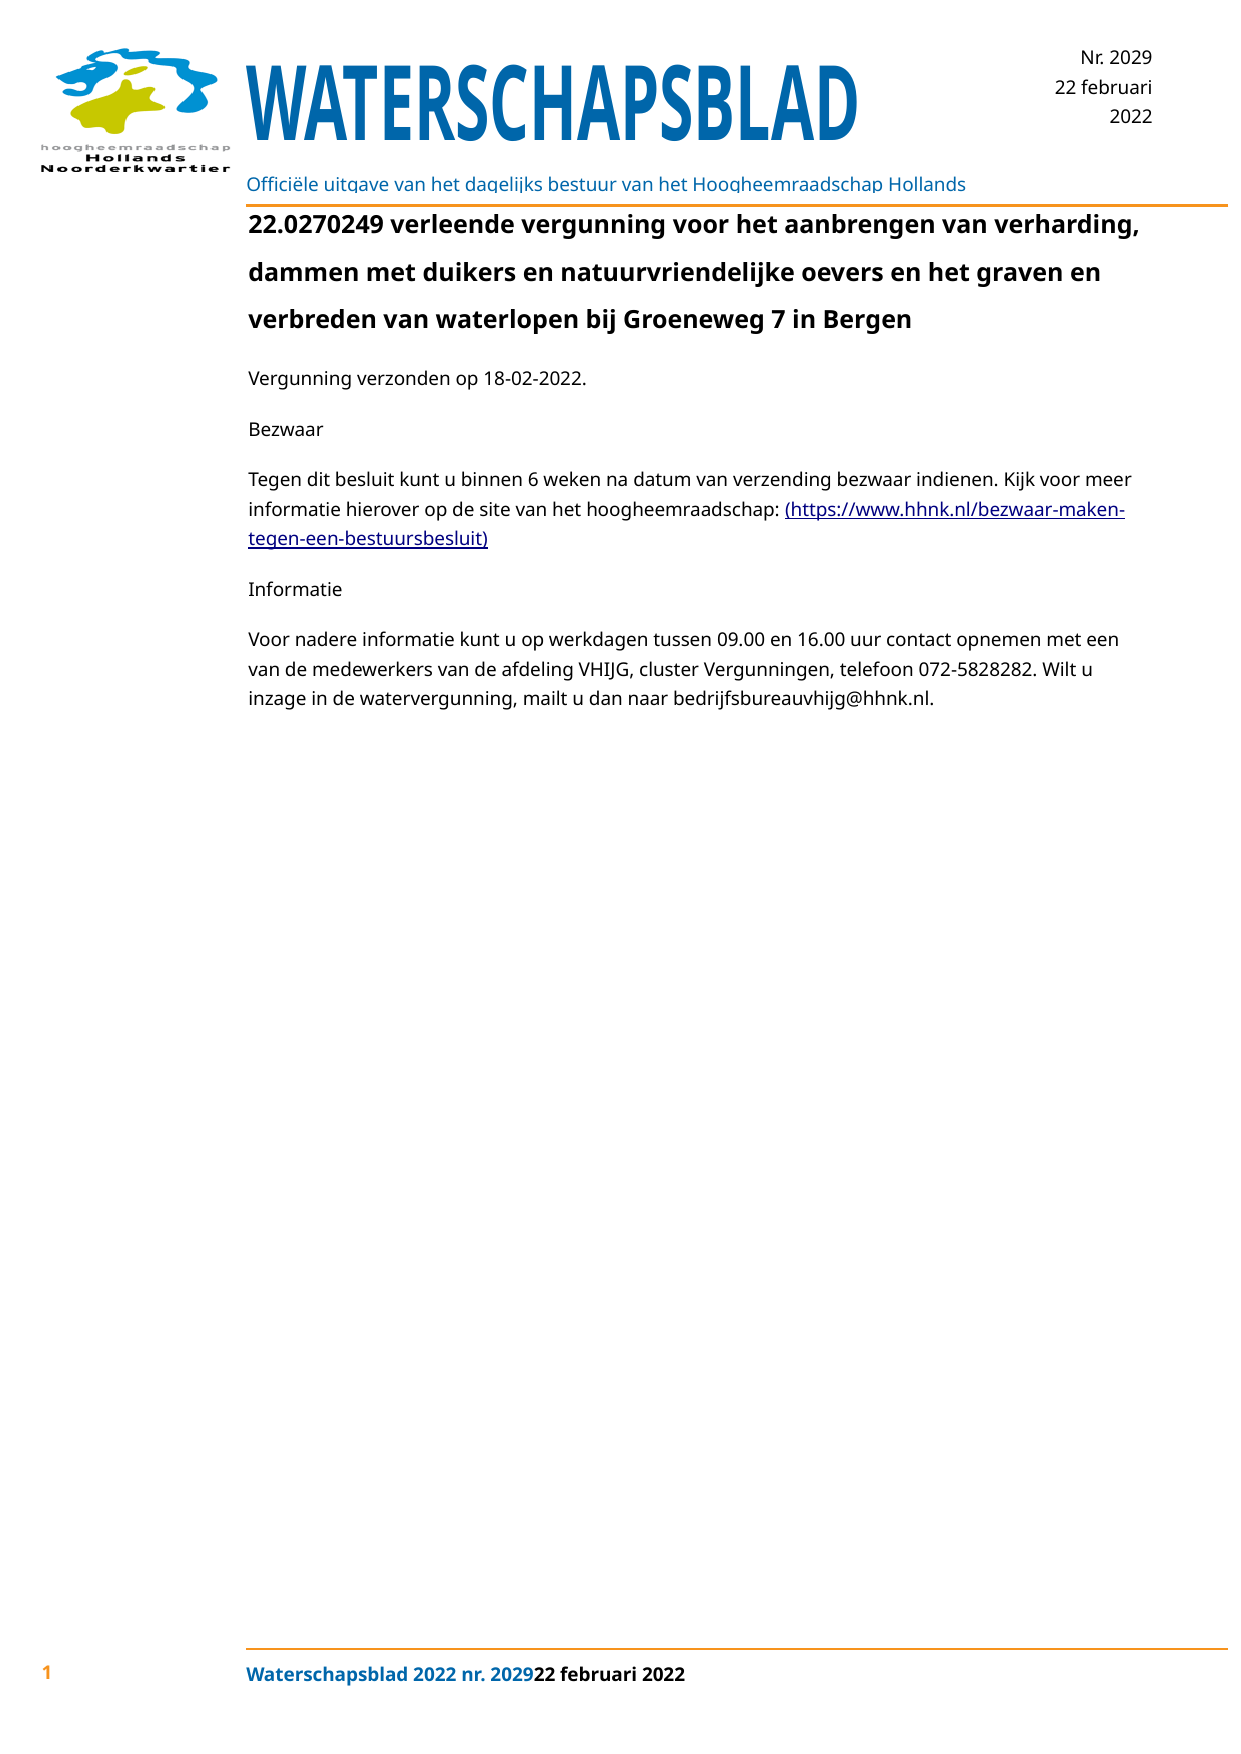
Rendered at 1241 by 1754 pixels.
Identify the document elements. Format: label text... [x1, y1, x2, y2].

text Bezwaar [248, 416, 1152, 442]
text Vergunning verzonden op 18-02-2022. [248, 366, 1152, 391]
text Tegen dit besluit kunt u binnen 6 weken na datum van verzending bezwaar indienen. Kijk voor meer informatie hierover op de site van het hoogheemraadschap: (https://www.hhnk.nl/bezwaar-maken-tegen-een-bestuursbesluit) [248, 466, 1152, 551]
text Informatie [248, 576, 1152, 602]
text Voor nadere informatie kunt u op werkdagen tussen 09.00 en 16.00 uur contact opnemen met een van de medewerkers van de afdeling VHIJG, cluster Vergunningen, telefoon 072-5828282. Wilt u inzage in de watervergunning, mailt u dan naar bedrijfsbureauvhijg@hhnk.nl. [248, 626, 1152, 711]
text 22.0270249 verleende vergunning voor het aanbrengen van verharding, dammen met duikers en natuurvriendelijke oevers en het graven en verbreden van waterlopen bij Groeneweg 7 in Bergen [248, 207, 1152, 336]
picture [41, 47, 231, 172]
